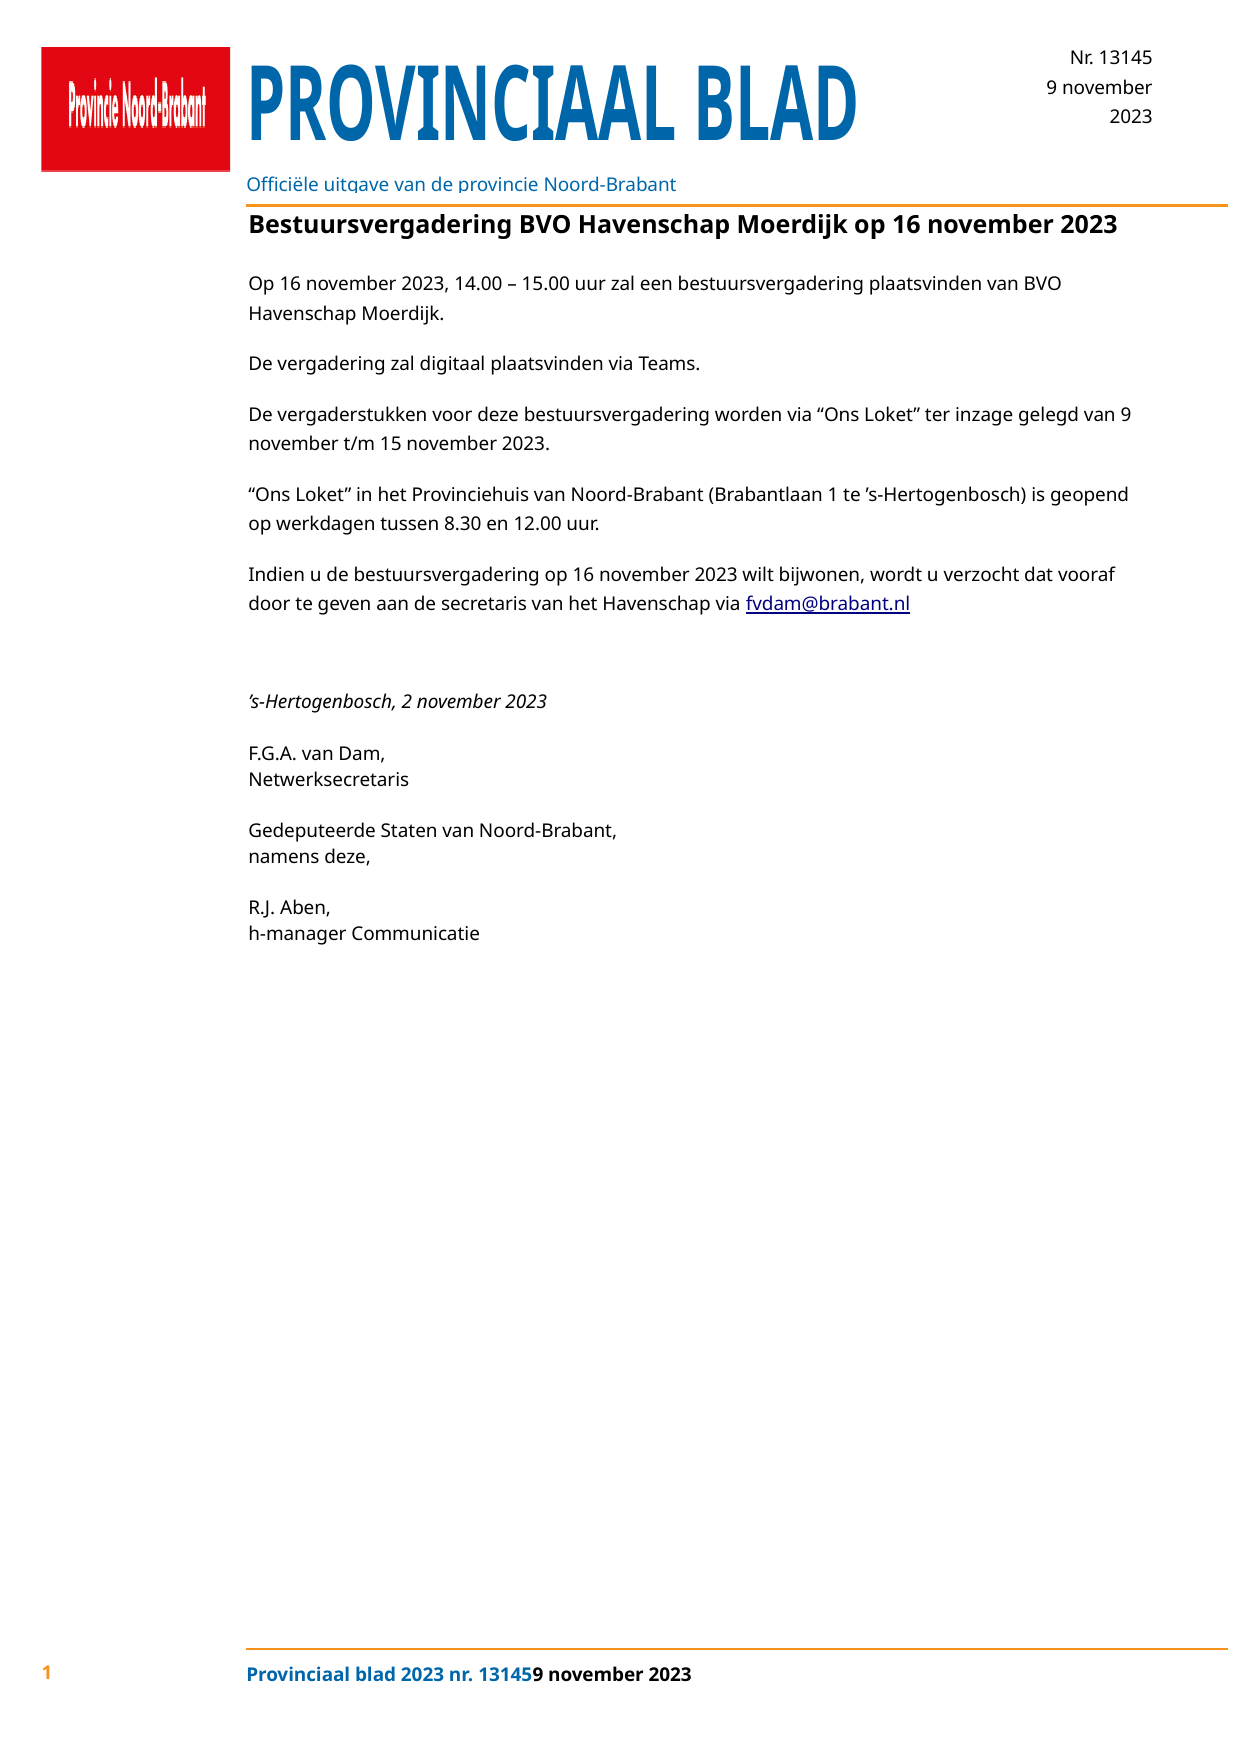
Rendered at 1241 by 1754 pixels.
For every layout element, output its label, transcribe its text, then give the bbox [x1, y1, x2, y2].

text ’s-Hertogenbosch, 2 november 2023 [248, 688, 1152, 714]
text De vergadering zal digitaal plaatsvinden via Teams. [248, 350, 1152, 376]
text Netwerksecretaris [248, 766, 1152, 791]
text F.G.A. van Dam, [248, 740, 1152, 766]
text Gedeputeerde Staten van Noord-Brabant, [248, 817, 1152, 843]
text R.J. Aben, [248, 894, 1152, 920]
text namens deze, [248, 843, 1152, 869]
text “Ons Loket” in het Provinciehuis van Noord-Brabant (Brabantlaan 1 te ’s-Hertogenbosch) is geopend op werkdagen tussen 8.30 en 12.00 uur. [248, 481, 1152, 536]
text Bestuursvergadering BVO Havenschap Moerdijk op 16 november 2023 [248, 207, 1152, 241]
text Indien u de bestuursvergadering op 16 november 2023 wilt bijwonen, wordt u verzocht dat vooraf door te geven aan de secretaris van het Havenschap via fvdam@brabant.nl [248, 561, 1152, 616]
text Op 16 november 2023, 14.00 – 15.00 uur zal een bestuursvergadering plaatsvinden van BVO Havenschap Moerdijk. [248, 270, 1152, 326]
picture [41, 47, 231, 172]
text h-manager Communicatie [248, 920, 1152, 946]
text De vergaderstukken voor deze bestuursvergadering worden via “Ons Loket” ter inzage gelegd van 9 november t/m 15 november 2023. [248, 401, 1152, 456]
